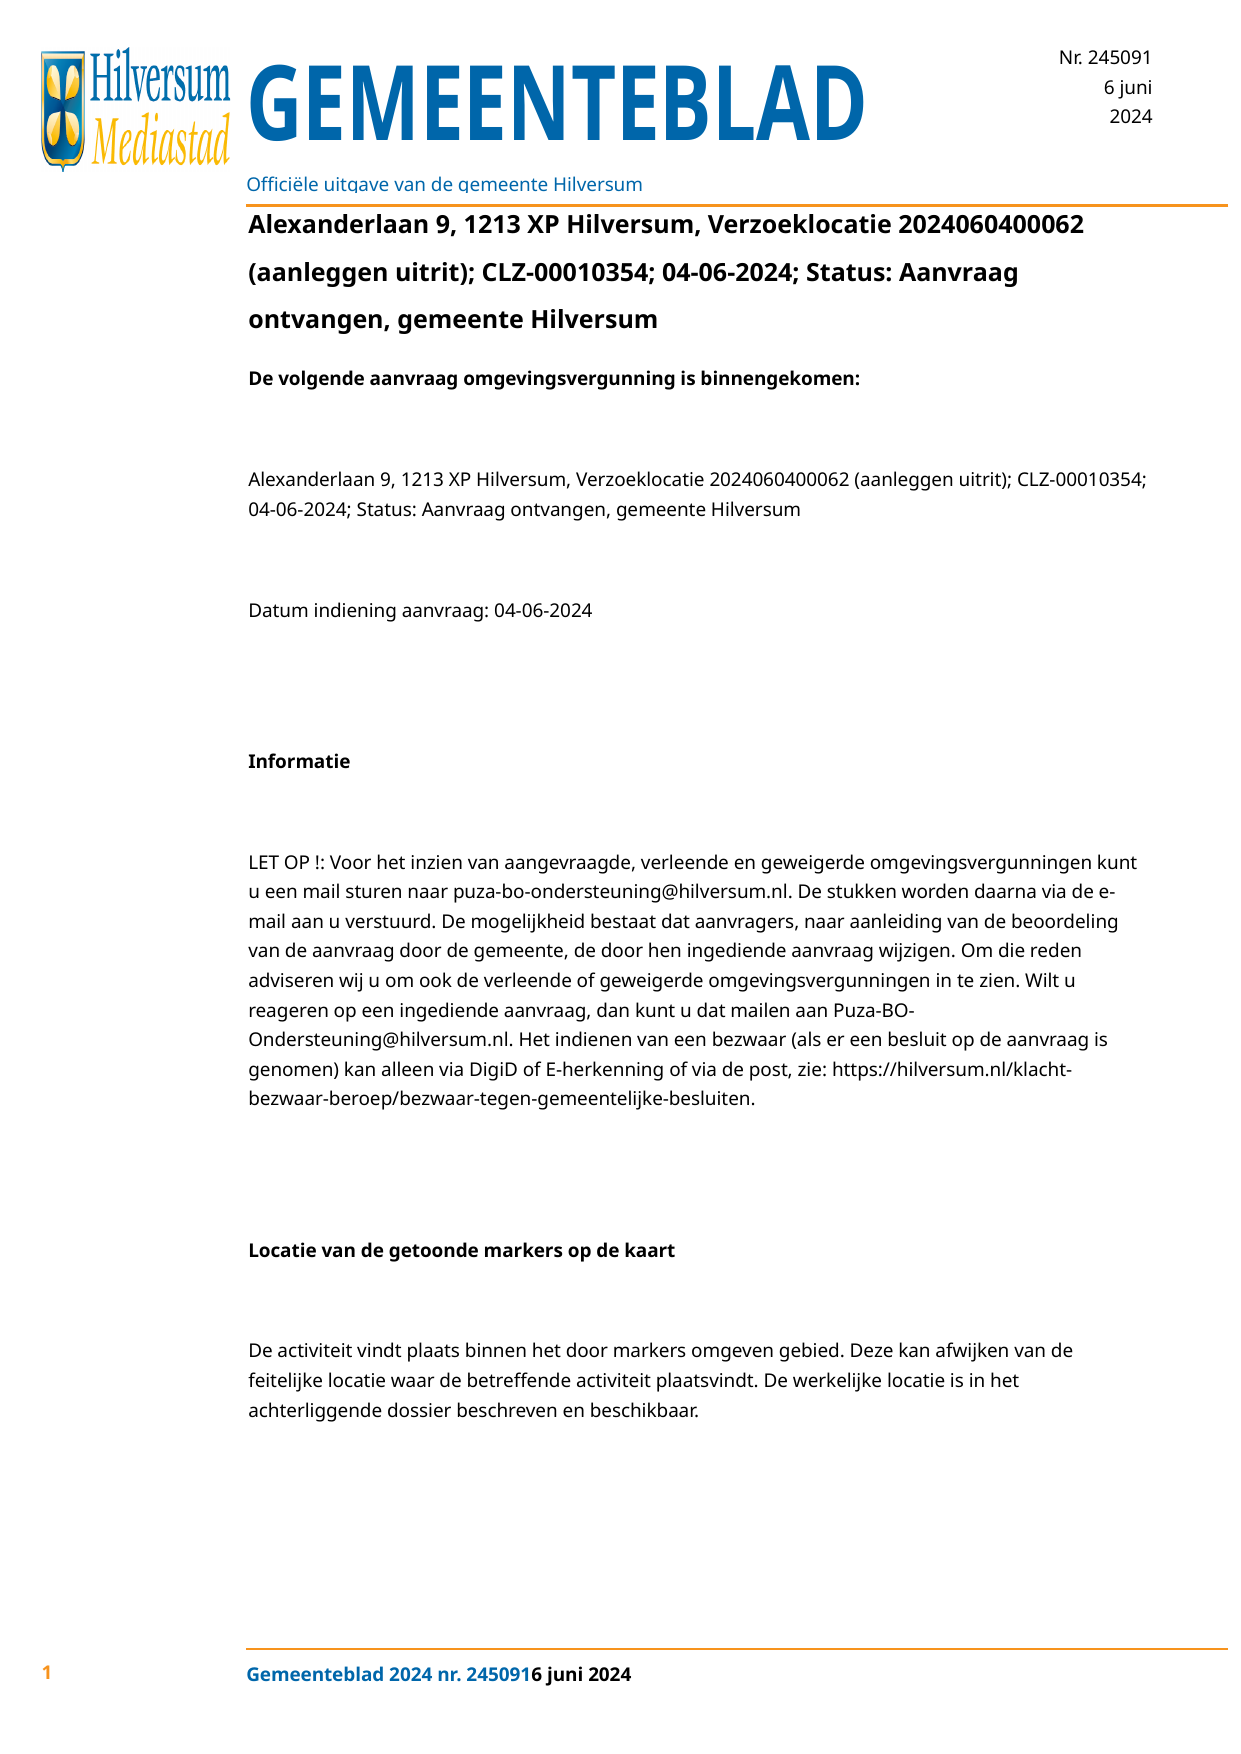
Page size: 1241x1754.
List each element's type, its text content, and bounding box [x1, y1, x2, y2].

text Alexanderlaan 9, 1213 XP Hilversum, Verzoeklocatie 2024060400062 (aanleggen uitrit); CLZ-00010354; 04-06-2024; Status: Aanvraag ontvangen, gemeente Hilversum [248, 207, 1152, 336]
picture [41, 47, 231, 172]
text De activiteit vindt plaats binnen het door markers omgeven gebied. Deze kan afwijken van de feitelijke locatie waar de betreffende activiteit plaatsvindt. De werkelijke locatie is in het achterliggende dossier beschreven en beschikbaar. [248, 1338, 1152, 1422]
text LET OP !: Voor het inzien van aangevraagde, verleende en geweigerde omgevingsvergunningen kunt u een mail sturen naar puza-bo-ondersteuning@hilversum.nl. De stukken worden daarna via de e-mail aan u verstuurd. De mogelijkheid bestaat dat aanvragers, naar aanleiding van de beoordeling van de aanvraag door de gemeente, de door hen ingediende aanvraag wijzigen. Om die reden adviseren wij u om ook de verleende of geweigerde omgevingsvergunningen in te zien. Wilt u reageren op een ingediende aanvraag, dan kunt u dat mailen aan Puza-BO-Ondersteuning@hilversum.nl. Het indienen van een bezwaar (als er een besluit op de aanvraag is genomen) kan alleen via DigiD of E-herkenning of via de post, zie: https://hilversum.nl/klacht-bezwaar-beroep/bezwaar-tegen-gemeentelijke-besluiten. [248, 849, 1152, 1111]
text De volgende aanvraag omgevingsvergunning is binnengekomen: [248, 366, 1152, 391]
text Informatie [248, 748, 1152, 774]
text Datum indiening aanvraag: 04-06-2024 [248, 597, 1152, 622]
text Locatie van de getoonde markers op de kaart [248, 1237, 1152, 1262]
text Alexanderlaan 9, 1213 XP Hilversum, Verzoeklocatie 2024060400062 (aanleggen uitrit); CLZ-00010354; 04-06-2024; Status: Aanvraag ontvangen, gemeente Hilversum [248, 466, 1152, 522]
